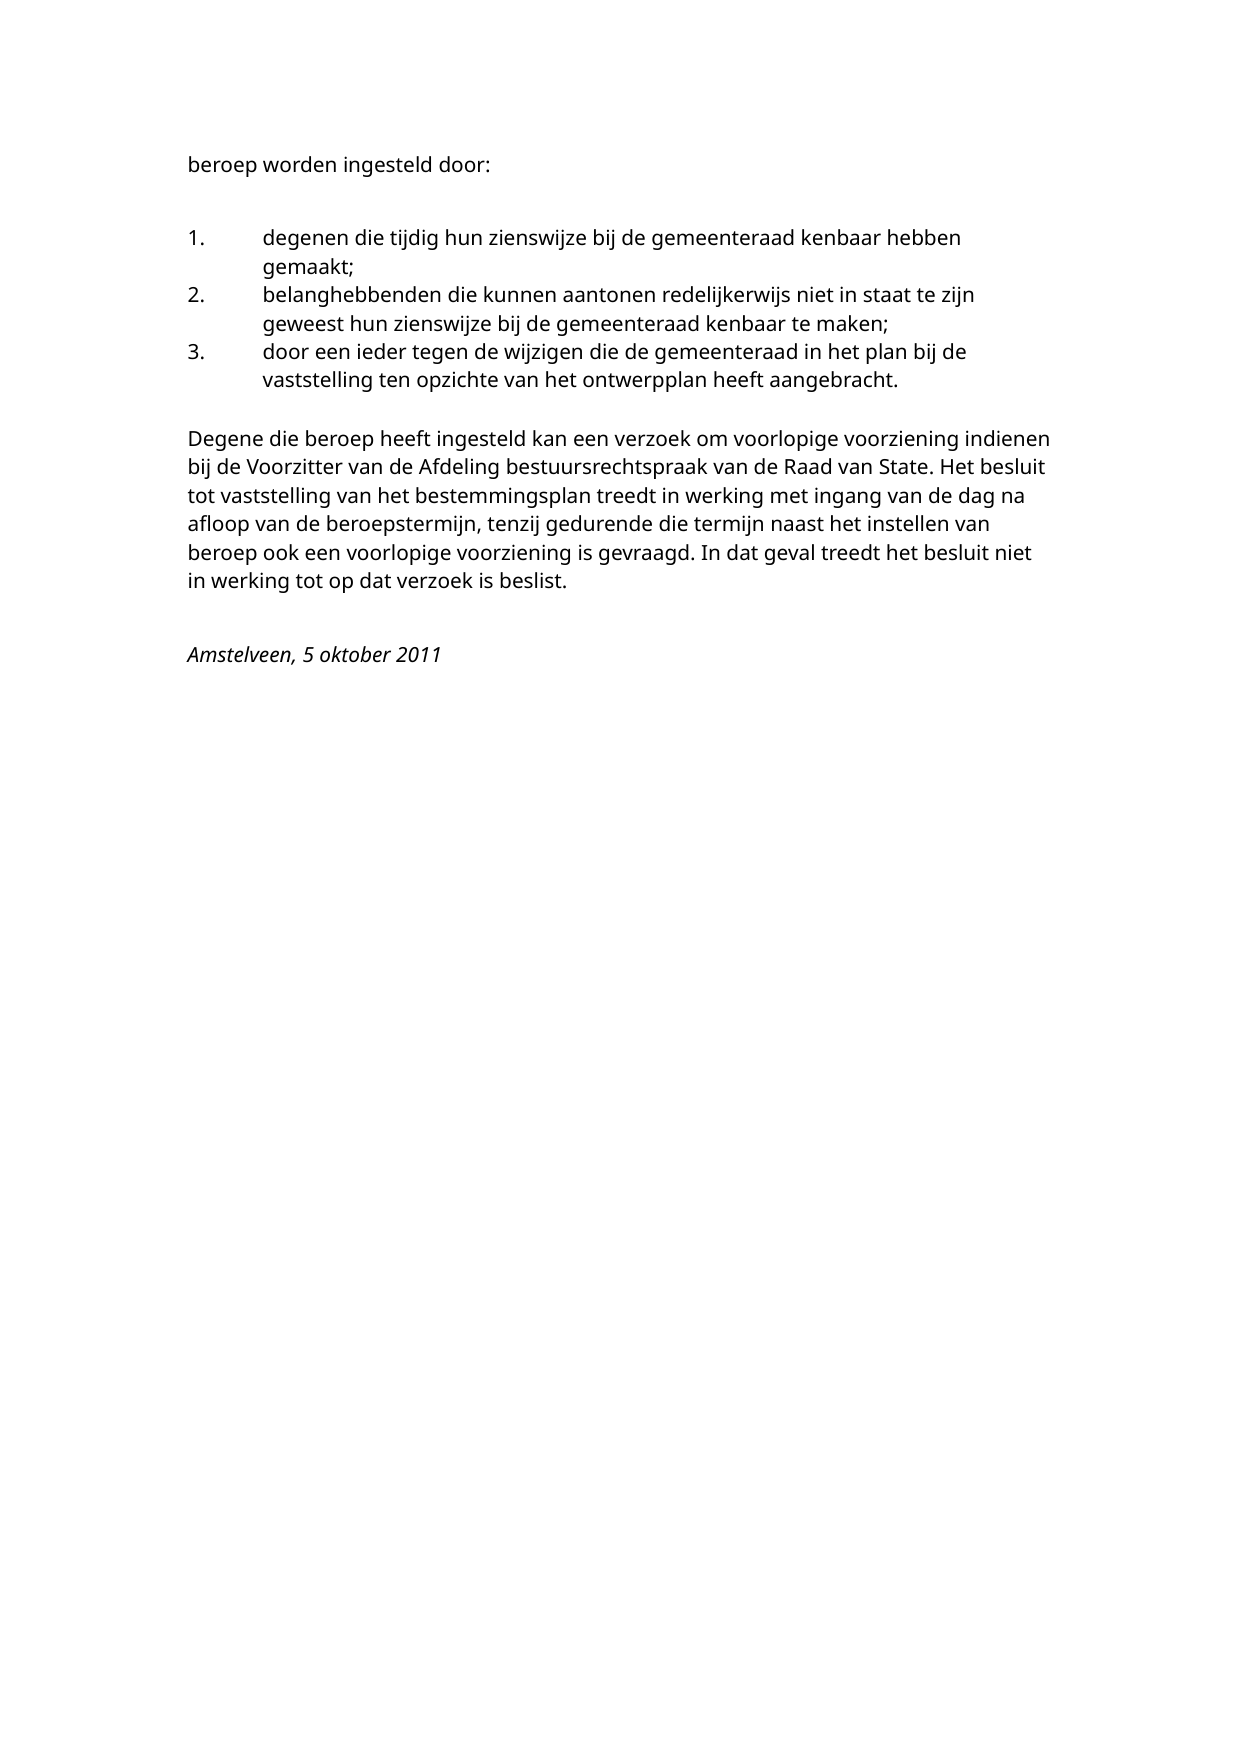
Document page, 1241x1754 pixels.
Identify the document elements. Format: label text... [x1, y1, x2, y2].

list degenen die tijdig hun zienswijze bij de gemeenteraad kenbaar hebben gemaakt; [187, 223, 1053, 280]
text Amstelveen, 5 oktober 2011 [187, 640, 1053, 668]
list belanghebbenden die kunnen aantonen redelijkerwijs niet in staat te zijn geweest hun zienswijze bij de gemeenteraad kenbaar te maken; [187, 280, 1053, 337]
text Degene die beroep heeft ingesteld kan een verzoek om voorlopige voorziening indienen bij de Voorzitter van de Afdeling bestuursrechtspraak van de Raad van State. Het besluit tot vaststelling van het bestemmingsplan treedt in werking met ingang van de dag na afloop van de beroepstermijn, tenzij gedurende die termijn naast het instellen van beroep ook een voorlopige voorziening is gevraagd. In dat geval treedt het besluit niet in werking tot op dat verzoek is beslist. [187, 424, 1053, 595]
list door een ieder tegen de wijzigen die de gemeenteraad in het plan bij de vaststelling ten opzichte van het ontwerpplan heeft aangebracht. [187, 337, 1053, 394]
text beroep worden ingesteld door: [187, 150, 1053, 178]
